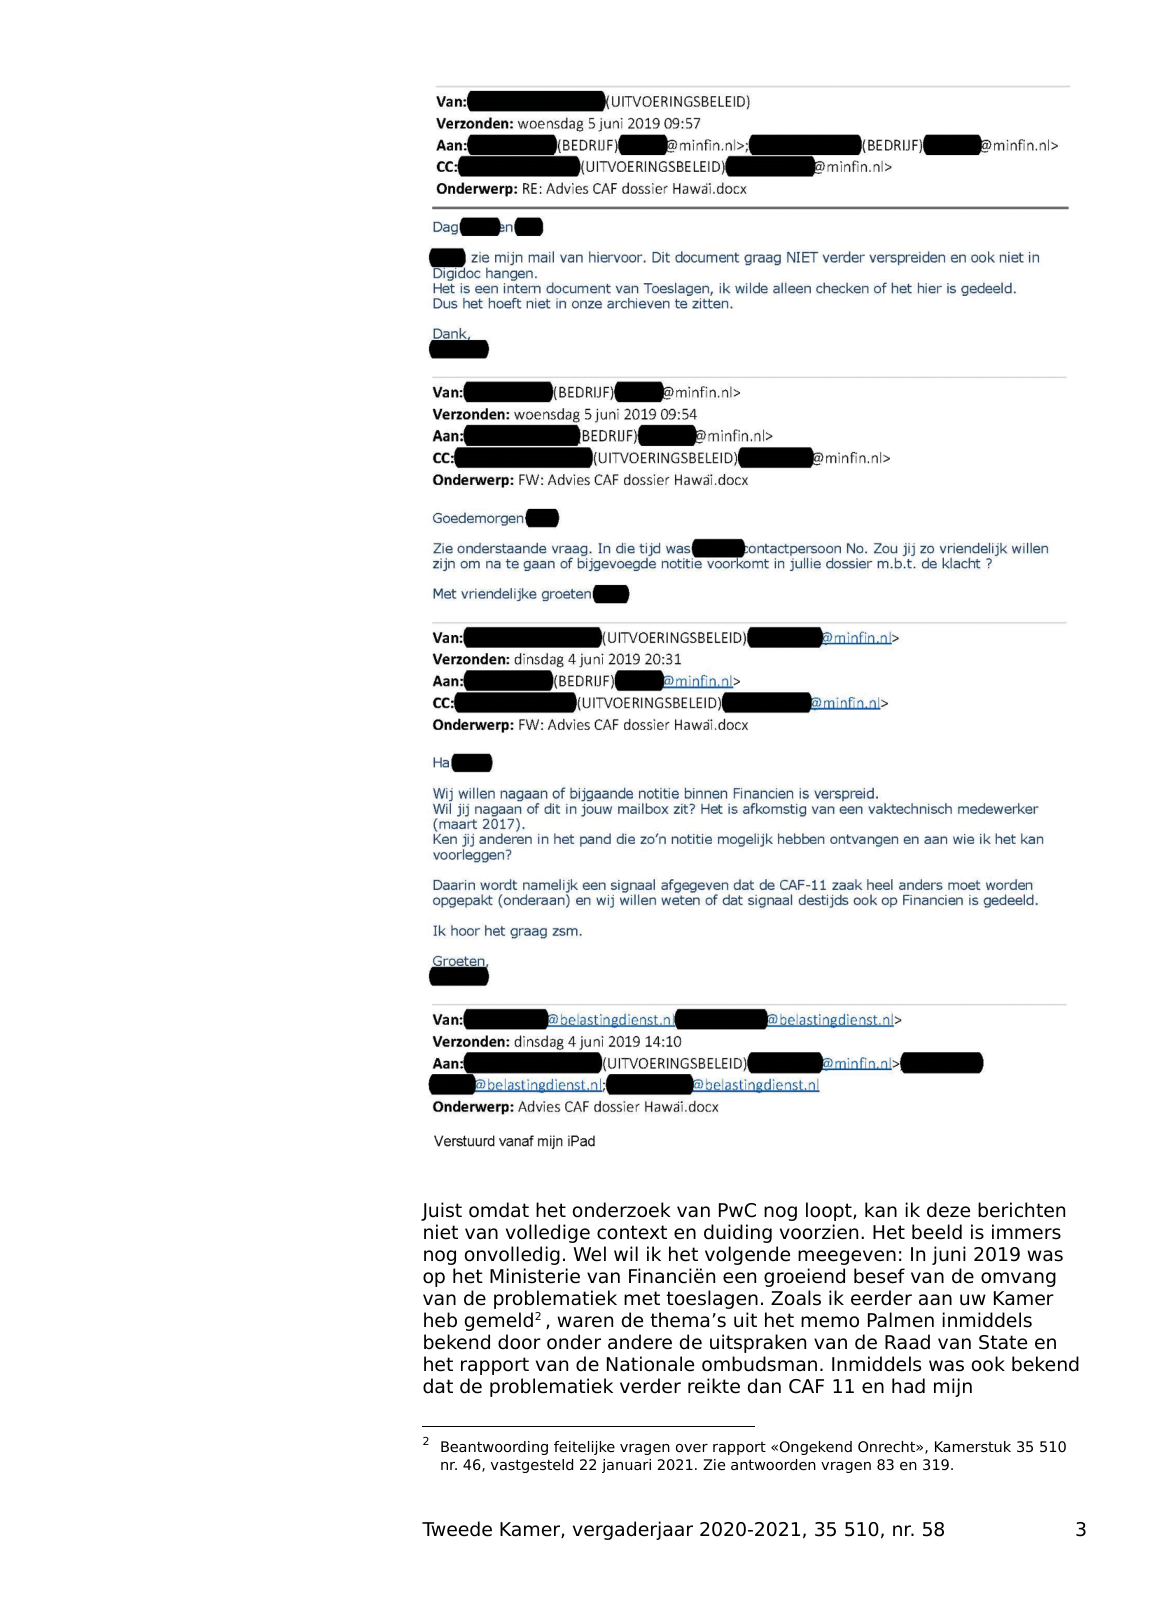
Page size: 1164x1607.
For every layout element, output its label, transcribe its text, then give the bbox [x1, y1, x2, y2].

picture [422, 81, 1072, 1156]
text Juist omdat het onderzoek van PwC nog loopt, kan ik deze berichten niet van volledige context en duiding voorzien. Het beeld is immers nog onvolledig. Wel wil ik het volgende meegeven: In juni 2019 was op het Ministerie van Financiën een groeiend besef van de omvang van de problematiek met toeslagen. Zoals ik eerder aan uw Kamer heb gemeld, waren de thema’s uit het memo Palmen inmiddels bekend door onder andere de uitspraken van de Raad van State en het rapport van de Nationale ombudsman. Inmiddels was ook bekend dat de problematiek verder reikte dan CAF 11 en had mijn [422, 1200, 1087, 1398]
text Beantwoording feitelijke vragen over rapport «Ongekend Onrecht», Kamerstuk 35 510 nr. 46, vastgesteld 22 januari 2021. Zie antwoorden vragen 83 en 319. [422, 1435, 1087, 1474]
